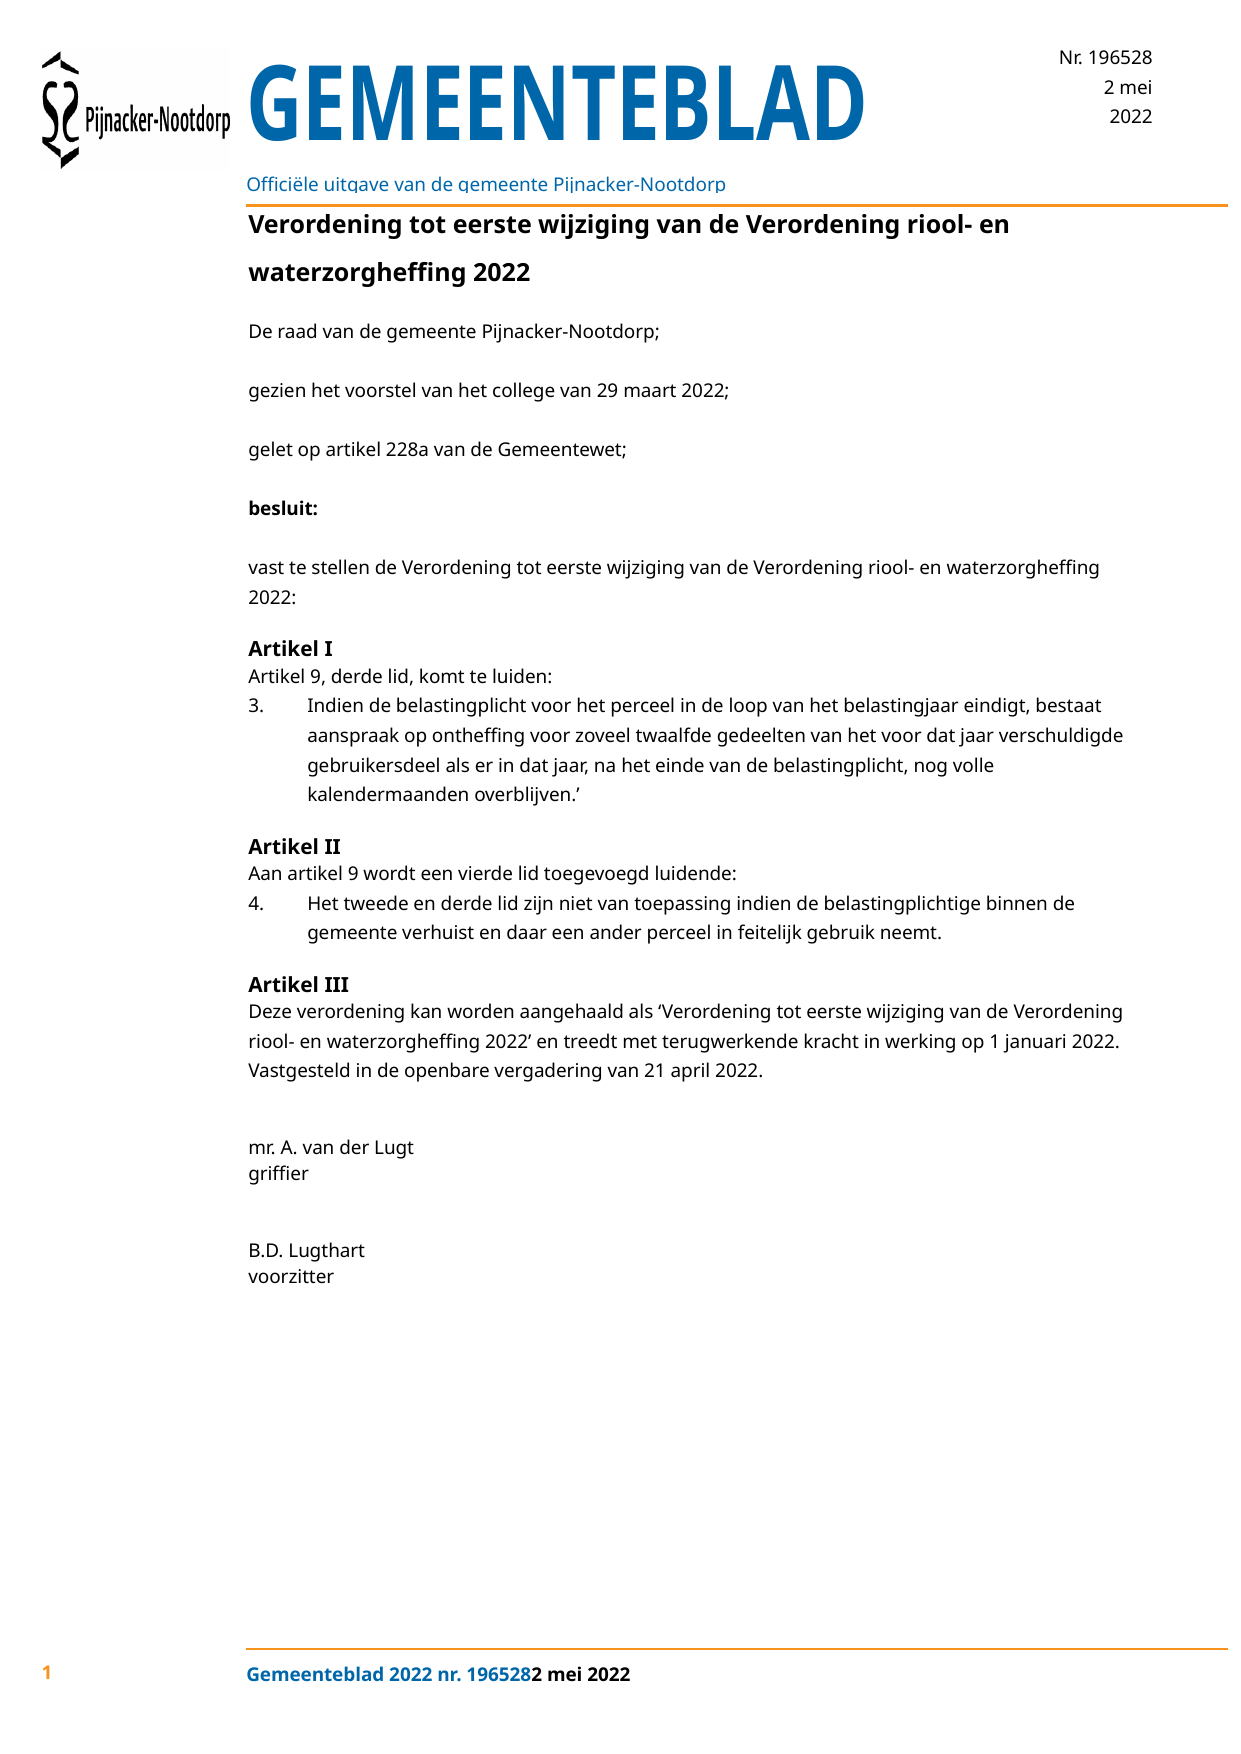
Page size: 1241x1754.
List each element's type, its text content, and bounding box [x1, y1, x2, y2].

list Indien de belastingplicht voor het perceel in de loop van het belastingjaar eindigt, bestaat aanspraak op ontheffing voor zoveel twaalfde gedeelten van het voor dat jaar verschuldigde gebruikersdeel als er in dat jaar, na het einde van de belastingplicht, nog volle kalendermaanden overblijven.’ [248, 693, 1152, 807]
list Het tweede en derde lid zijn niet van toepassing indien de belastingplichtige binnen de gemeente verhuist en daar een ander perceel in feitelijk gebruik neemt. [248, 890, 1152, 945]
text Artikel I [248, 634, 1152, 663]
text Artikel 9, derde lid, komt te luiden: [248, 663, 1152, 689]
text Deze verordening kan worden aangehaald als ‘Verordening tot eerste wijziging van de Verordening riool- en waterzorgheffing 2022’ en treedt met terugwerkende kracht in werking op 1 januari 2022. [248, 998, 1152, 1053]
text griffier [248, 1160, 1152, 1186]
text gelet op artikel 228a van de Gemeentewet; [248, 436, 1152, 462]
text Artikel II [248, 832, 1152, 860]
text vast te stellen de Verordening tot eerste wijziging van de Verordening riool- en waterzorgheffing 2022: [248, 554, 1152, 610]
text B.D. Lugthart [248, 1237, 1152, 1263]
text gezien het voorstel van het college van 29 maart 2022; [248, 377, 1152, 403]
text voorzitter [248, 1263, 1152, 1289]
text De raad van de gemeente Pijnacker-Nootdorp; [248, 318, 1152, 344]
text mr. A. van der Lugt [248, 1134, 1152, 1160]
text Aan artikel 9 wordt een vierde lid toegevoegd luidende: [248, 860, 1152, 886]
text Verordening tot eerste wijziging van de Verordening riool- en waterzorgheffing 2022 [248, 207, 1152, 288]
text Artikel III [248, 970, 1152, 998]
picture [41, 47, 231, 172]
text Vastgesteld in de openbare vergadering van 21 april 2022. [248, 1057, 1152, 1083]
text besluit: [248, 495, 1152, 521]
